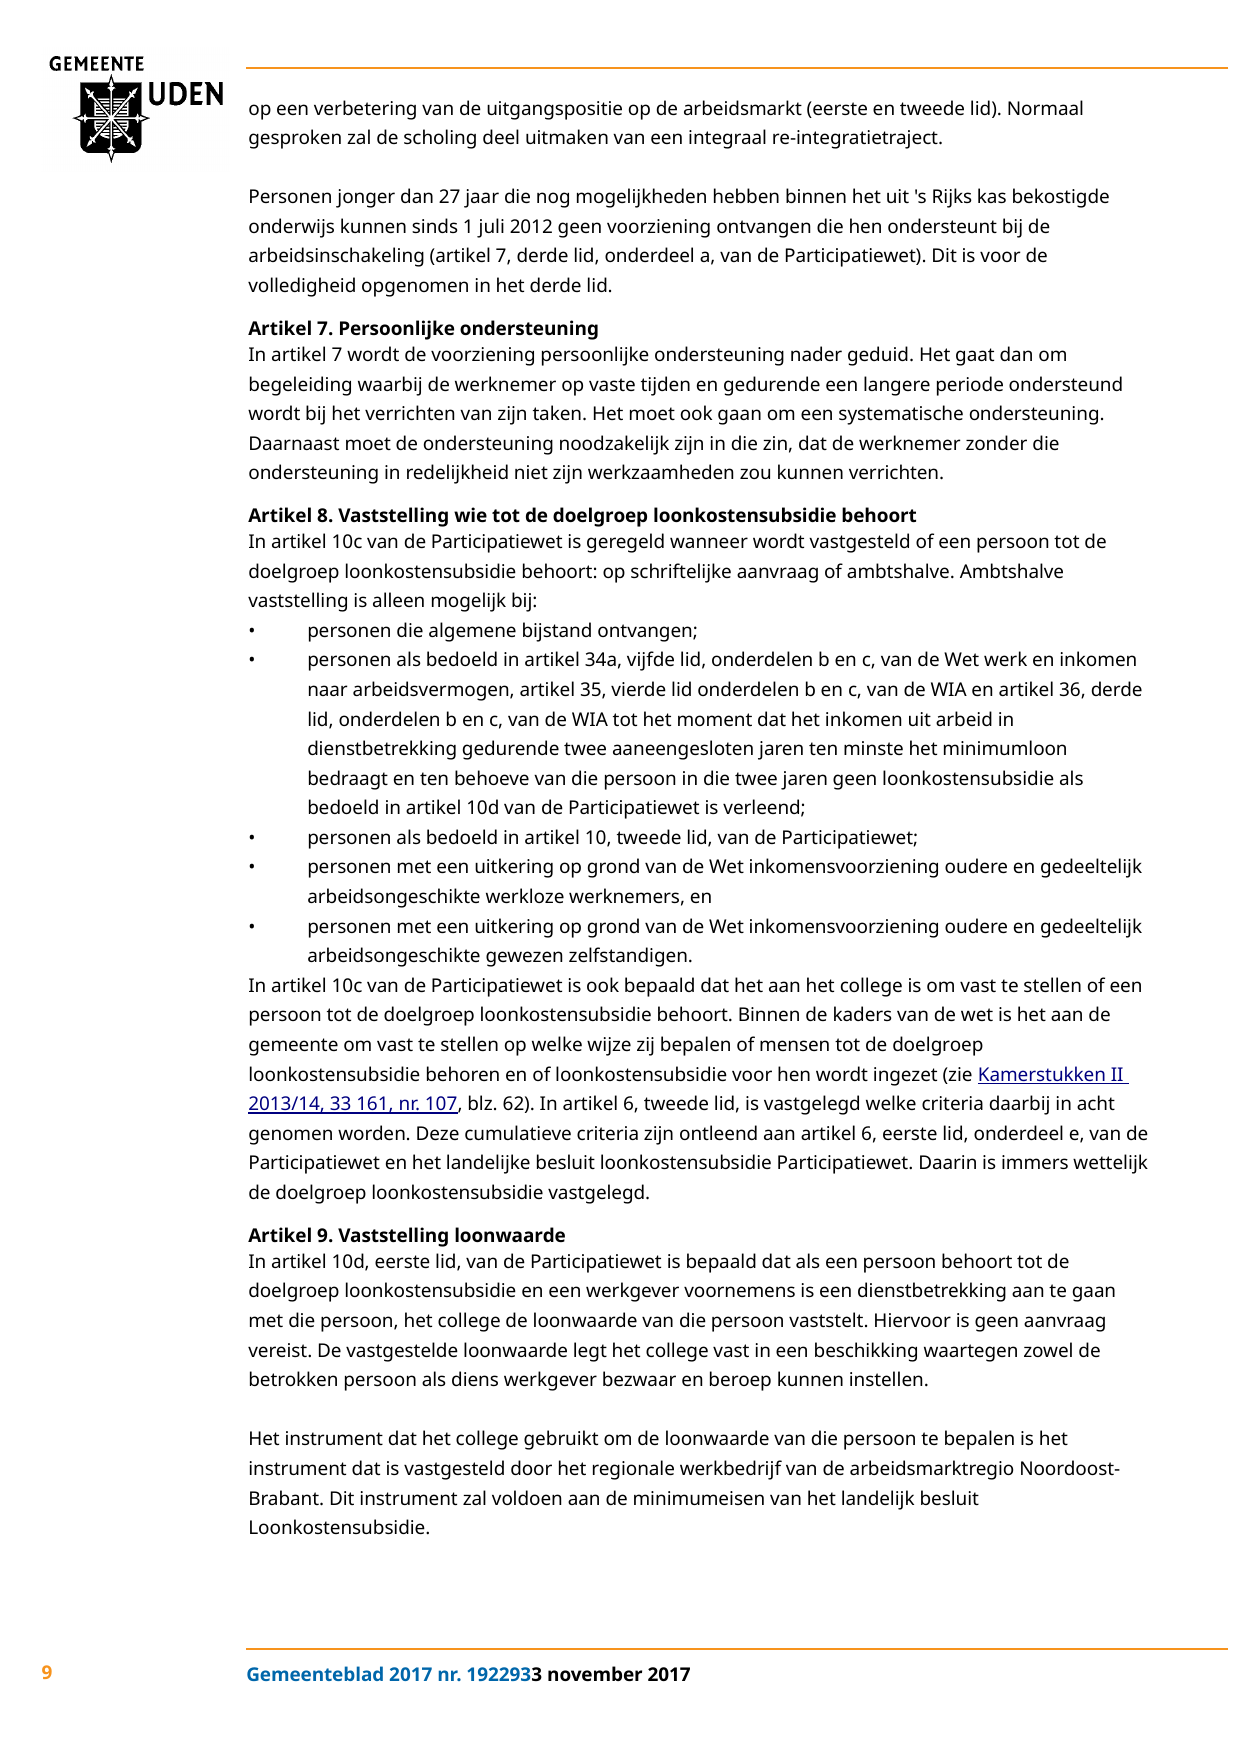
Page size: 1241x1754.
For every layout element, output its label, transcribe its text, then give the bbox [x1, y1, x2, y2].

text In artikel 10c van de Participatiewet is ook bepaald dat het aan het college is om vast te stellen of een persoon tot de doelgroep loonkostensubsidie behoort. Binnen de kaders van de wet is het aan de gemeente om vast te stellen op welke wijze zij bepalen of mensen tot de doelgroep loonkostensubsidie behoren en of loonkostensubsidie voor hen wordt ingezet (zie Kamerstukken II 2013/14, 33 161, nr. 107, blz. 62). In artikel 6, tweede lid, is vastgelegd welke criteria daarbij in acht genomen worden. Deze cumulatieve criteria zijn ontleend aan artikel 6, eerste lid, onderdeel e, van de Participatiewet en het landelijke besluit loonkostensubsidie Participatiewet. Daarin is immers wettelijk de doelgroep loonkostensubsidie vastgelegd. [248, 972, 1152, 1205]
text Personen jonger dan 27 jaar die nog mogelijkheden hebben binnen het uit 's Rijks kas bekostigde onderwijs kunnen sinds 1 juli 2012 geen voorziening ontvangen die hen ondersteunt bij de arbeidsinschakeling (artikel 7, derde lid, onderdeel a, van de Participatiewet). Dit is voor de volledigheid opgenomen in het derde lid. [248, 183, 1152, 298]
list personen met een uitkering op grond van de Wet inkomensvoorziening oudere en gedeeltelijk arbeidsongeschikte werkloze werknemers, en [248, 854, 1152, 909]
text Artikel 7. Persoonlijke ondersteuning [248, 315, 1152, 341]
list personen als bedoeld in artikel 34a, vijfde lid, onderdelen b en c, van de Wet werk en inkomen naar arbeidsvermogen, artikel 35, vierde lid onderdelen b en c, van de WIA en artikel 36, derde lid, onderdelen b en c, van de WIA tot het moment dat het inkomen uit arbeid in dienstbetrekking gedurende twee aaneengesloten jaren ten minste het minimumloon bedraagt en ten behoeve van die persoon in die twee jaren geen loonkostensubsidie als bedoeld in artikel 10d van de Participatiewet is verleend; [248, 647, 1152, 820]
list personen die algemene bijstand ontvangen; [248, 617, 1152, 643]
text op een verbetering van de uitgangspositie op de arbeidsmarkt (eerste en tweede lid). Normaal gesproken zal de scholing deel uitmaken van een integraal re-integratietraject. [248, 95, 1152, 150]
text In artikel 10c van de Participatiewet is geregeld wanneer wordt vastgesteld of een persoon tot de doelgroep loonkostensubsidie behoort: op schriftelijke aanvraag of ambtshalve. Ambtshalve vaststelling is alleen mogelijk bij: [248, 528, 1152, 613]
picture [41, 47, 231, 172]
text Het instrument dat het college gebruikt om de loonwaarde van die persoon te bepalen is het instrument dat is vastgesteld door het regionale werkbedrijf van de arbeidsmarktregio Noordoost-Brabant. Dit instrument zal voldoen aan de minimumeisen van het landelijk besluit Loonkostensubsidie. [248, 1426, 1152, 1540]
text Artikel 8. Vaststelling wie tot de doelgroep loonkostensubsidie behoort [248, 503, 1152, 528]
list personen met een uitkering op grond van de Wet inkomensvoorziening oudere en gedeeltelijk arbeidsongeschikte gewezen zelfstandigen. [248, 913, 1152, 968]
text Artikel 9. Vaststelling loonwaarde [248, 1222, 1152, 1248]
text In artikel 10d, eerste lid, van de Participatiewet is bepaald dat als een persoon behoort tot de doelgroep loonkostensubsidie en een werkgever voornemens is een dienstbetrekking aan te gaan met die persoon, het college de loonwaarde van die persoon vaststelt. Hiervoor is geen aanvraag vereist. De vastgestelde loonwaarde legt het college vast in een beschikking waartegen zowel de betrokken persoon als diens werkgever bezwaar en beroep kunnen instellen. [248, 1248, 1152, 1392]
text In artikel 7 wordt de voorziening persoonlijke ondersteuning nader geduid. Het gaat dan om begeleiding waarbij de werknemer op vaste tijden en gedurende een langere periode ondersteund wordt bij het verrichten van zijn taken. Het moet ook gaan om een systematische ondersteuning. Daarnaast moet de ondersteuning noodzakelijk zijn in die zin, dat de werknemer zonder die ondersteuning in redelijkheid niet zijn werkzaamheden zou kunnen verrichten. [248, 341, 1152, 485]
list personen als bedoeld in artikel 10, tweede lid, van de Participatiewet; [248, 824, 1152, 850]
